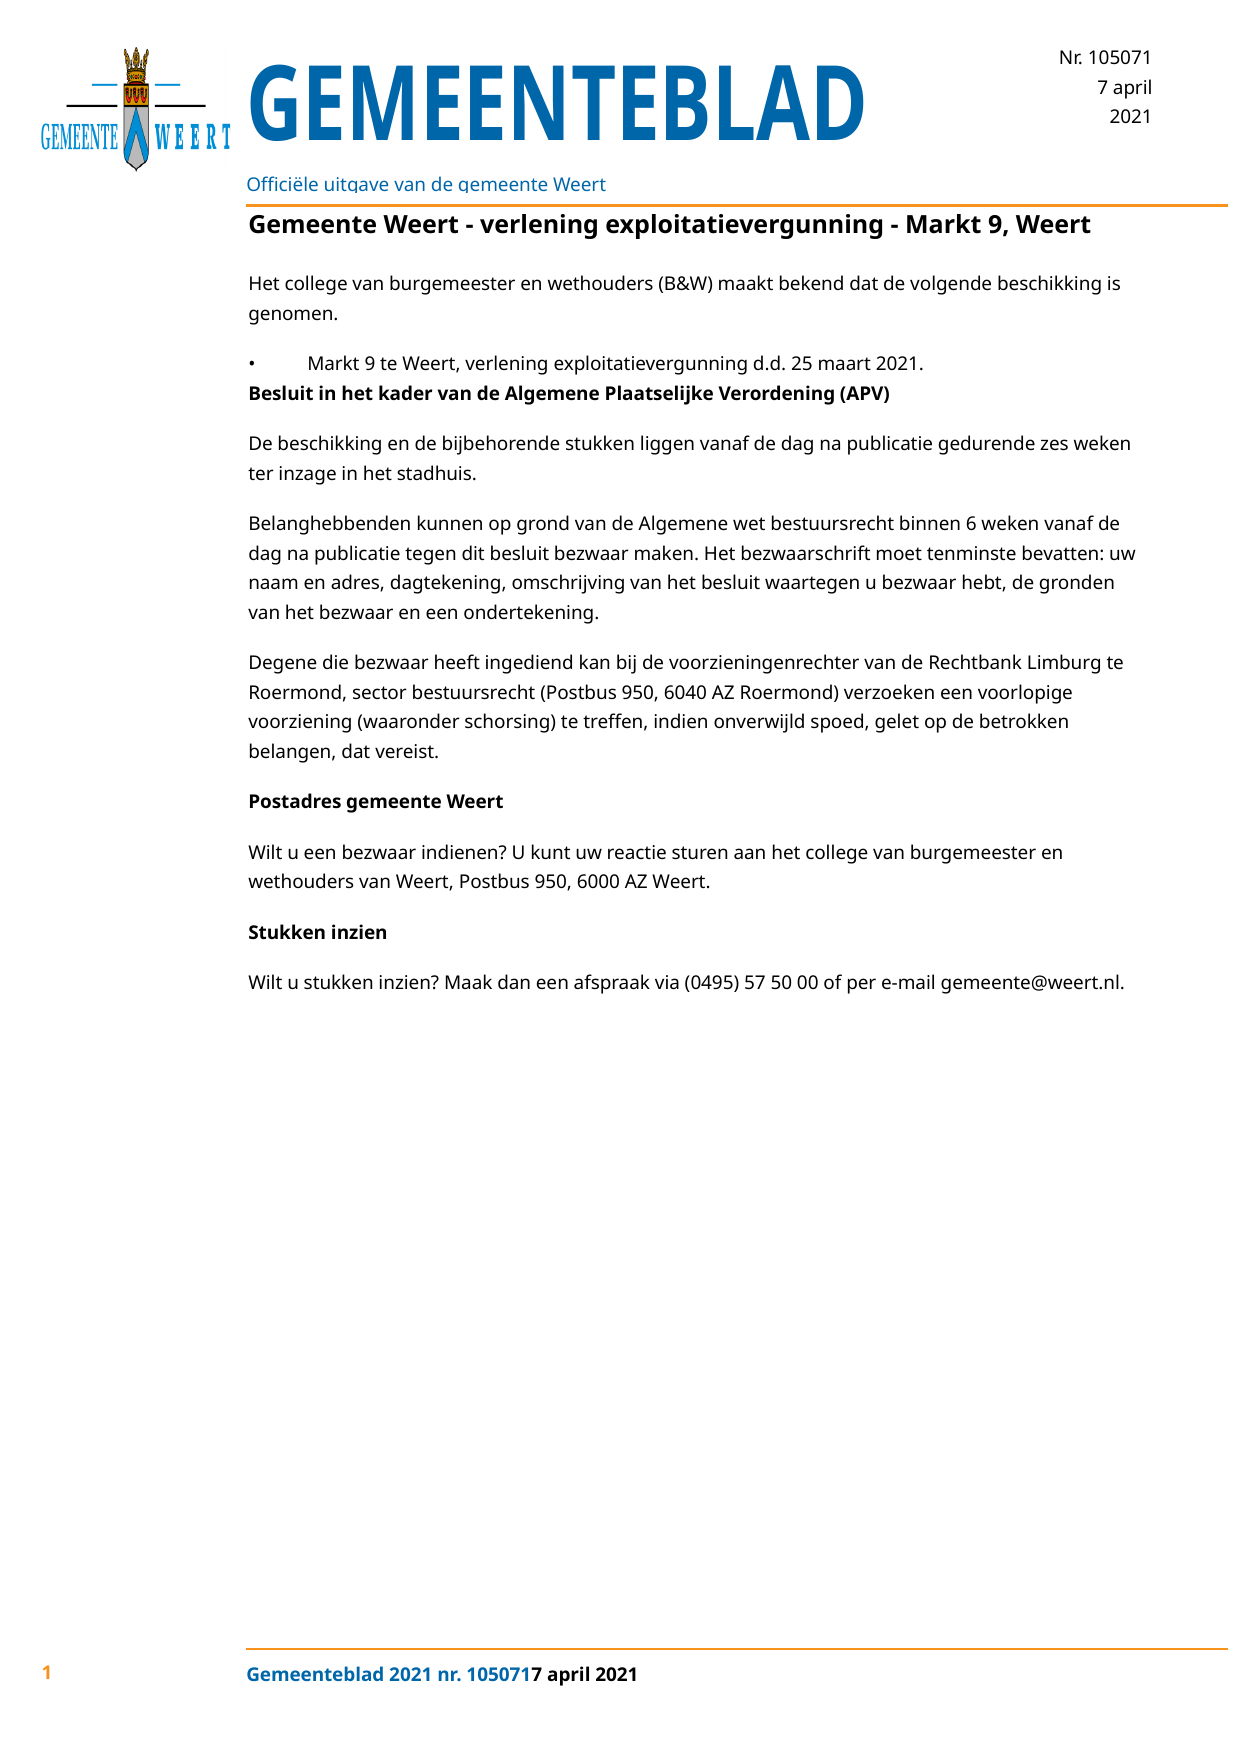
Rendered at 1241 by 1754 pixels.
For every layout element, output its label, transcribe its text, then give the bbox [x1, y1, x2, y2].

list Markt 9 te Weert, verlening exploitatievergunning d.d. 25 maart 2021. [248, 350, 1152, 376]
text De beschikking en de bijbehorende stukken liggen vanaf de dag na publicatie gedurende zes weken ter inzage in het stadhuis. [248, 430, 1152, 486]
text Stukken inzien [248, 919, 1152, 945]
text Wilt u stukken inzien? Maak dan een afspraak via (0495) 57 50 00 of per e-mail gemeente@weert.nl. [248, 969, 1152, 995]
text Gemeente Weert - verlening exploitatievergunning - Markt 9, Weert [248, 207, 1152, 241]
text Belanghebbenden kunnen op grond van de Algemene wet bestuursrecht binnen 6 weken vanaf de dag na publicatie tegen dit besluit bezwaar maken. Het bezwaarschrift moet tenminste bevatten: uw naam en adres, dagtekening, omschrijving van het besluit waartegen u bezwaar hebt, de gronden van het bezwaar en een ondertekening. [248, 510, 1152, 625]
picture [41, 47, 231, 172]
text Degene die bezwaar heeft ingediend kan bij de voorzieningenrechter van de Rechtbank Limburg te Roermond, sector bestuursrecht (Postbus 950, 6040 AZ Roermond) verzoeken een voorlopige voorziening (waaronder schorsing) te treffen, indien onverwijld spoed, gelet op de betrokken belangen, dat vereist. [248, 649, 1152, 764]
text Besluit in het kader van de Algemene Plaatselijke Verordening (APV) [248, 380, 1152, 406]
text Het college van burgemeester en wethouders (B&W) maakt bekend dat de volgende beschikking is genomen. [248, 270, 1152, 326]
text Wilt u een bezwaar indienen? U kunt uw reactie sturen aan het college van burgemeester en wethouders van Weert, Postbus 950, 6000 AZ Weert. [248, 839, 1152, 894]
text Postadres gemeente Weert [248, 789, 1152, 814]
